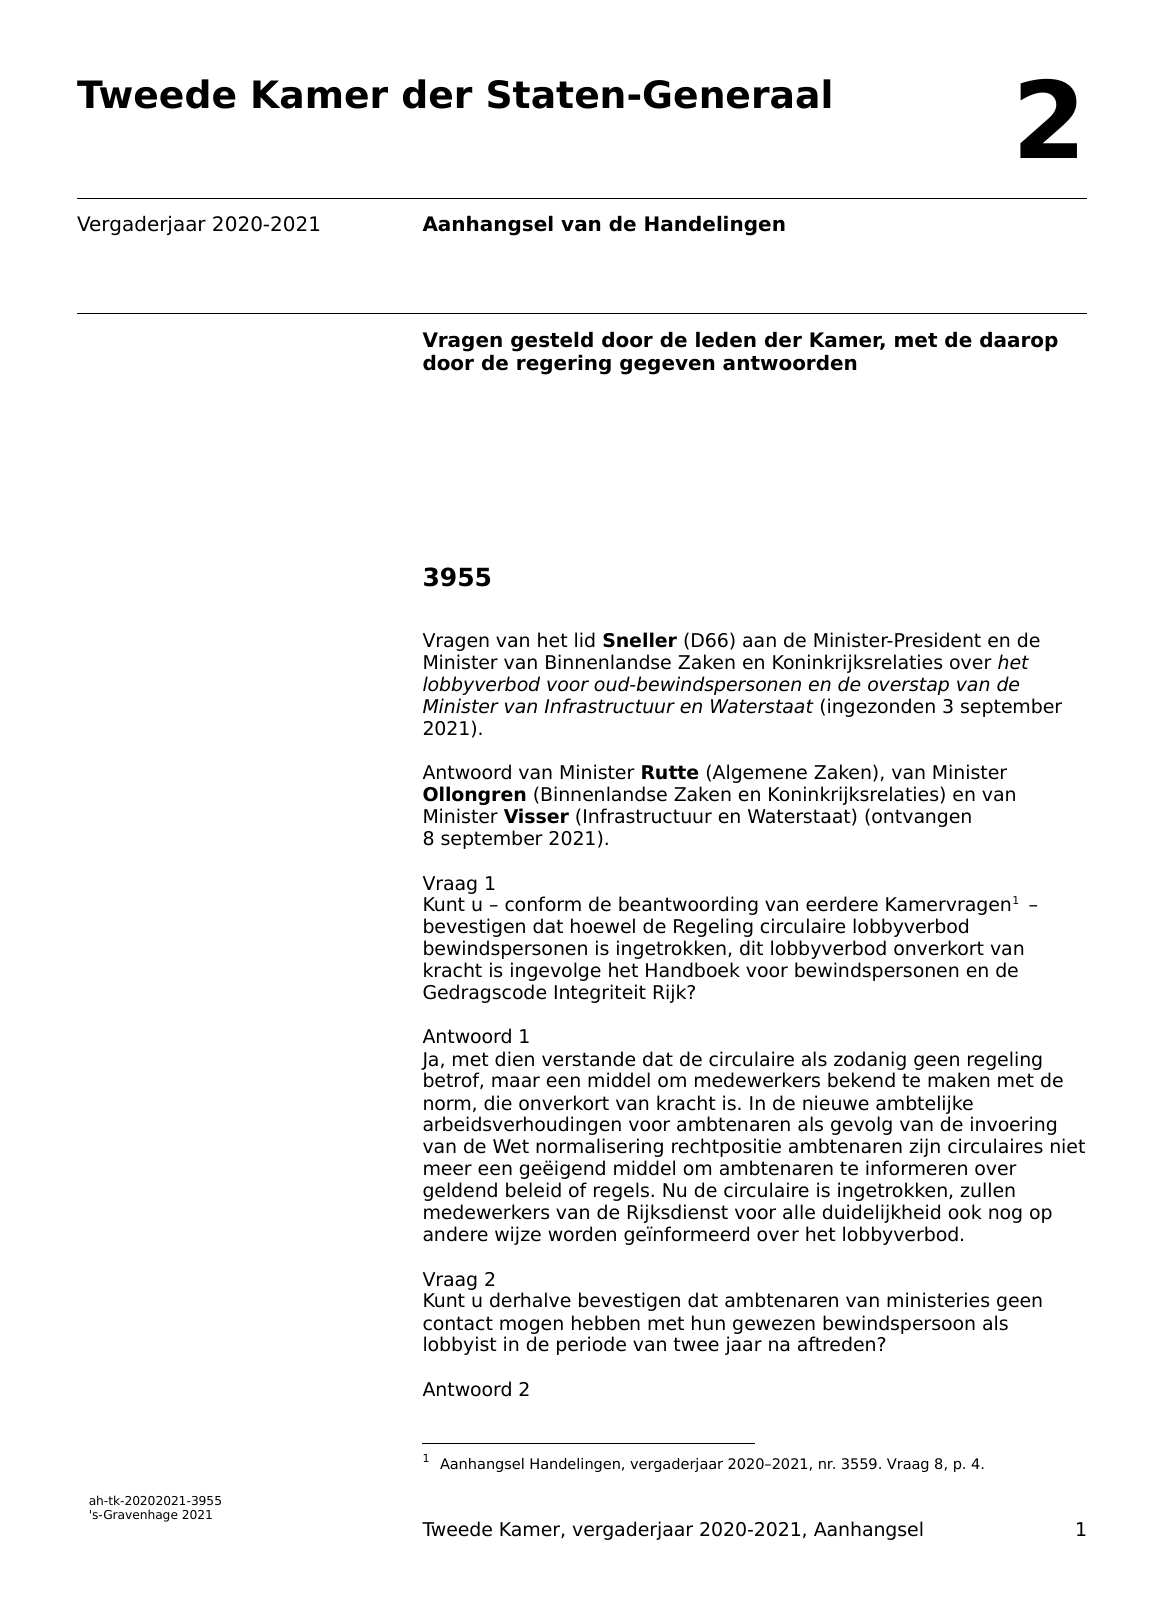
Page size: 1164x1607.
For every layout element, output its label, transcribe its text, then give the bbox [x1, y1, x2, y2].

text Antwoord 2 [422, 1378, 1087, 1401]
table_header 2 [886, 59, 1087, 198]
table_cell Vergaderjaar 2020-2021 [77, 199, 422, 313]
text Vraag 2 [422, 1268, 1087, 1290]
text Vraag 1 [422, 872, 1087, 894]
table_header Tweede Kamer der Staten-Generaal [77, 59, 886, 198]
text Kunt u – conform de beantwoording van eerdere Kamervragen – bevestigen dat hoewel de Regeling circulaire lobbyverbod bewindspersonen is ingetrokken, dit lobbyverbod onverkort van kracht is ingevolge het Handboek voor bewindspersonen en de Gedragscode Integriteit Rijk? [422, 894, 1087, 1004]
text Antwoord van Minister Rutte (Algemene Zaken), van Minister Ollongren (Binnenlandse Zaken en Koninkrijksrelaties) en van Minister Visser (Infrastructuur en Waterstaat) (ontvangen 8 september 2021). [422, 762, 1087, 850]
table_cell Aanhangsel van de Handelingen [422, 199, 1087, 313]
text Antwoord 1 [422, 1026, 1087, 1048]
text Kunt u derhalve bevestigen dat ambtenaren van ministeries geen contact mogen hebben met hun gewezen bewindspersoon als lobbyist in de periode van twee jaar na aftreden? [422, 1290, 1087, 1356]
text Vragen van het lid Sneller (D66) aan de Minister-President en de Minister van Binnenlandse Zaken en Koninkrijksrelaties over het lobbyverbod voor oud-bewindspersonen en de overstap van de Minister van Infrastructuur en Waterstaat (ingezonden 3 september 2021). [422, 630, 1087, 740]
text Aanhangsel Handelingen, vergaderjaar 2020–2021, nr. 3559. Vraag 8, p. 4. [422, 1452, 1087, 1474]
text 3955 [422, 563, 1087, 592]
text ah-tk-20202021-3955 [88, 1494, 323, 1508]
table_cell [77, 314, 422, 375]
text 's-Gravenhage 2021 [88, 1508, 323, 1522]
text Ja, met dien verstande dat de circulaire als zodanig geen regeling betrof, maar een middel om medewerkers bekend te maken met de norm, die onverkort van kracht is. In de nieuwe ambtelijke arbeidsverhoudingen voor ambtenaren als gevolg van de invoering van de Wet normalisering rechtpositie ambtenaren zijn circulaires niet meer een geëigend middel om ambtenaren te informeren over geldend beleid of regels. Nu de circulaire is ingetrokken, zullen medewerkers van de Rijksdienst voor alle duidelijkheid ook nog op andere wijze worden geïnformeerd over het lobbyverbod. [422, 1048, 1087, 1246]
table_cell Vragen gesteld door de leden der Kamer, met de daarop door de regering gegeven antwoorden [422, 314, 1087, 375]
